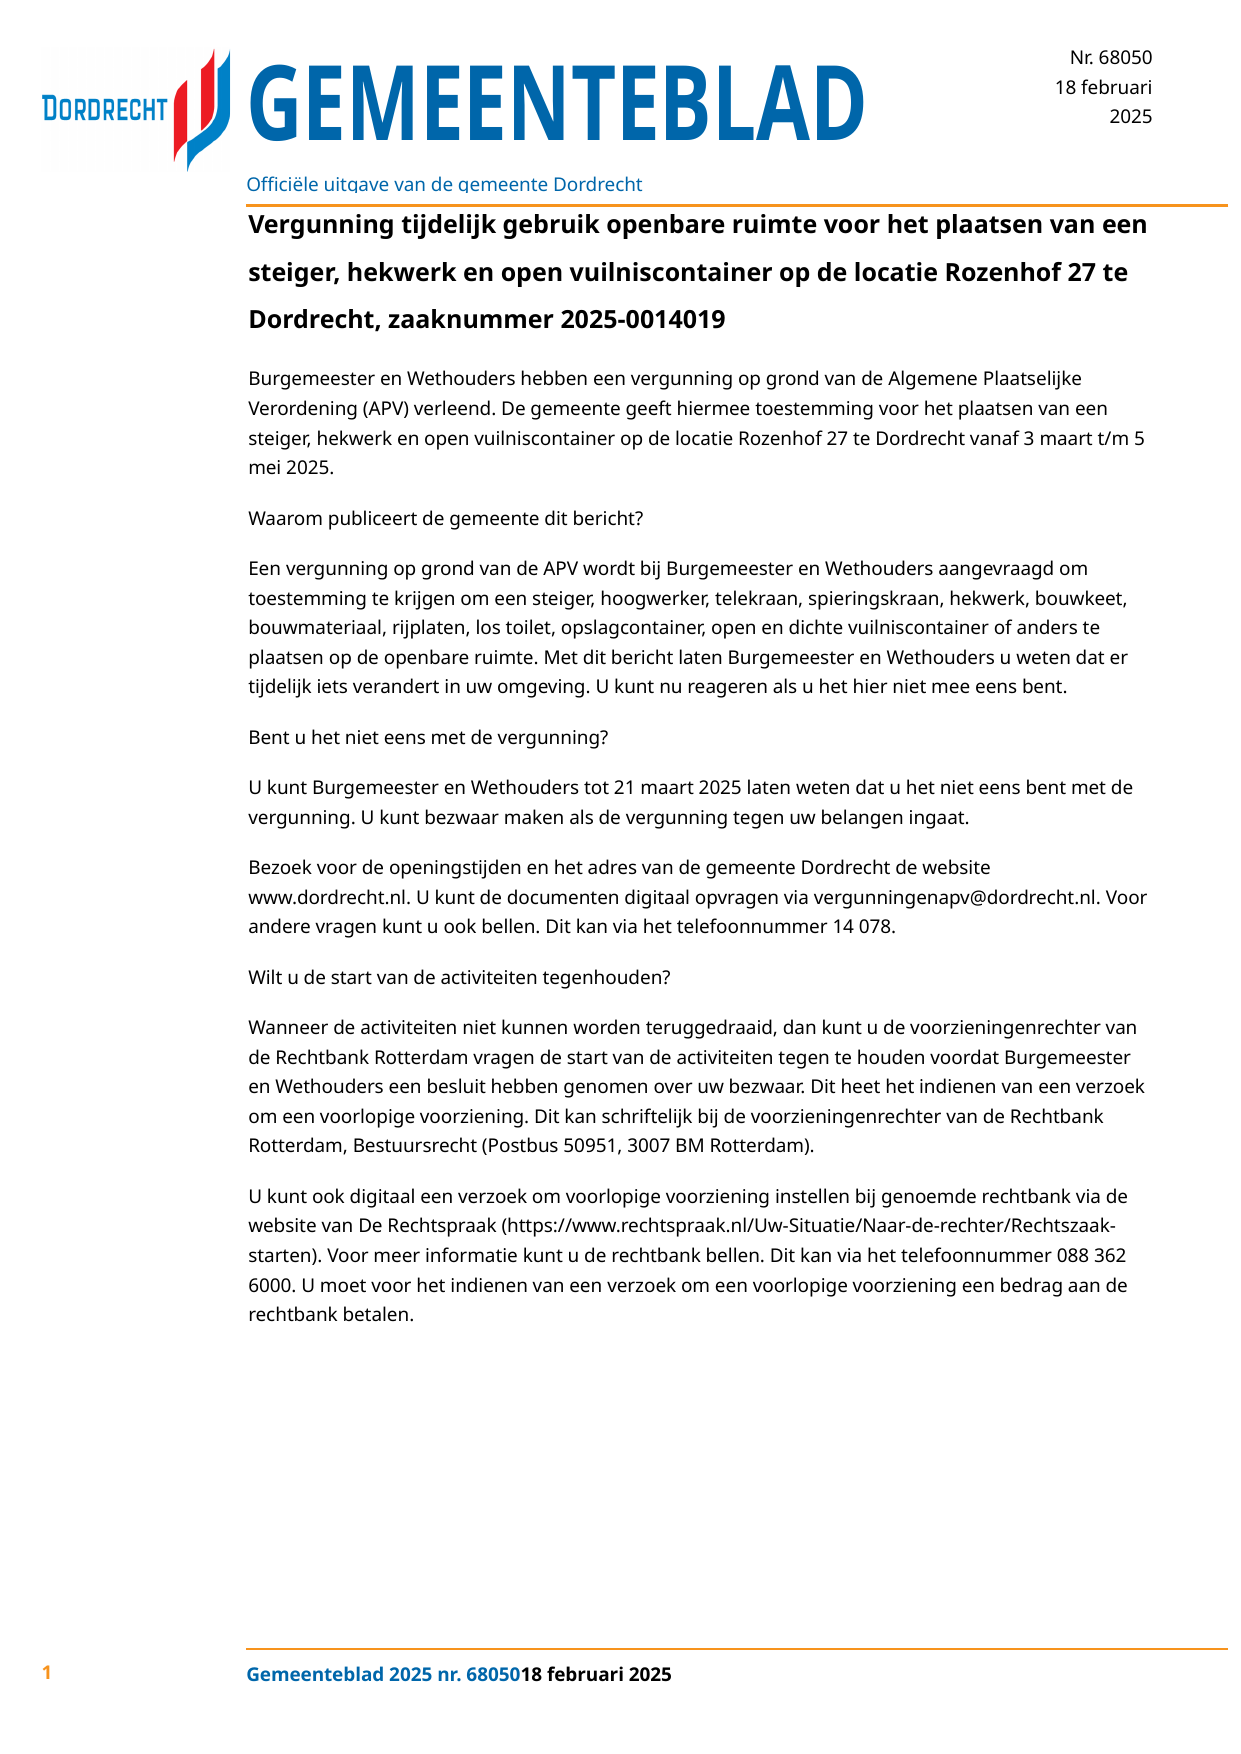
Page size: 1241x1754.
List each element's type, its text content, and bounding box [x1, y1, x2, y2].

text Een vergunning op grond van de APV wordt bij Burgemeester en Wethouders aangevraagd om toestemming te krijgen om een steiger, hoogwerker, telekraan, spieringskraan, hekwerk, bouwkeet, bouwmateriaal, rijplaten, los toilet, opslagcontainer, open en dichte vuilniscontainer of anders te plaatsen op de openbare ruimte. Met dit bericht laten Burgemeester en Wethouders u weten dat er tijdelijk iets verandert in uw omgeving. U kunt nu reageren als u het hier niet mee eens bent. [248, 555, 1152, 699]
text Bent u het niet eens met de vergunning? [248, 724, 1152, 749]
text Waarom publiceert de gemeente dit bericht? [248, 505, 1152, 530]
text U kunt Burgemeester en Wethouders tot 21 maart 2025 laten weten dat u het niet eens bent met de vergunning. U kunt bezwaar maken als de vergunning tegen uw belangen ingaat. [248, 774, 1152, 829]
text U kunt ook digitaal een verzoek om voorlopige voorziening instellen bij genoemde rechtbank via de website van De Rechtspraak (https://www.rechtspraak.nl/Uw-Situatie/Naar-de-rechter/Rechtszaak-starten). Voor meer informatie kunt u de rechtbank bellen. Dit kan via het telefoonnummer 088 362 6000. U moet voor het indienen van een verzoek om een voorlopige voorziening een bedrag aan de rechtbank betalen. [248, 1183, 1152, 1327]
text Wilt u de start van de activiteiten tegenhouden? [248, 964, 1152, 989]
picture [41, 47, 231, 172]
text Bezoek voor de openingstijden en het adres van de gemeente Dordrecht de website www.dordrecht.nl. U kunt de documenten digitaal opvragen via vergunningenapv@dordrecht.nl. Voor andere vragen kunt u ook bellen. Dit kan via het telefoonnummer 14 078. [248, 854, 1152, 939]
text Burgemeester en Wethouders hebben een vergunning op grond van de Algemene Plaatselijke Verordening (APV) verleend. De gemeente geeft hiermee toestemming voor het plaatsen van een steiger, hekwerk en open vuilniscontainer op de locatie Rozenhof 27 te Dordrecht vanaf 3 maart t/m 5 mei 2025. [248, 366, 1152, 480]
text Wanneer de activiteiten niet kunnen worden teruggedraaid, dan kunt u de voorzieningenrechter van de Rechtbank Rotterdam vragen de start van de activiteiten tegen te houden voordat Burgemeester en Wethouders een besluit hebben genomen over uw bezwaar. Dit heet het indienen van een verzoek om een voorlopige voorziening. Dit kan schriftelijk bij de voorzieningenrechter van de Rechtbank Rotterdam, Bestuursrecht (Postbus 50951, 3007 BM Rotterdam). [248, 1014, 1152, 1158]
text Vergunning tijdelijk gebruik openbare ruimte voor het plaatsen van een steiger, hekwerk en open vuilniscontainer op de locatie Rozenhof 27 te Dordrecht, zaaknummer 2025-0014019 [248, 207, 1152, 336]
